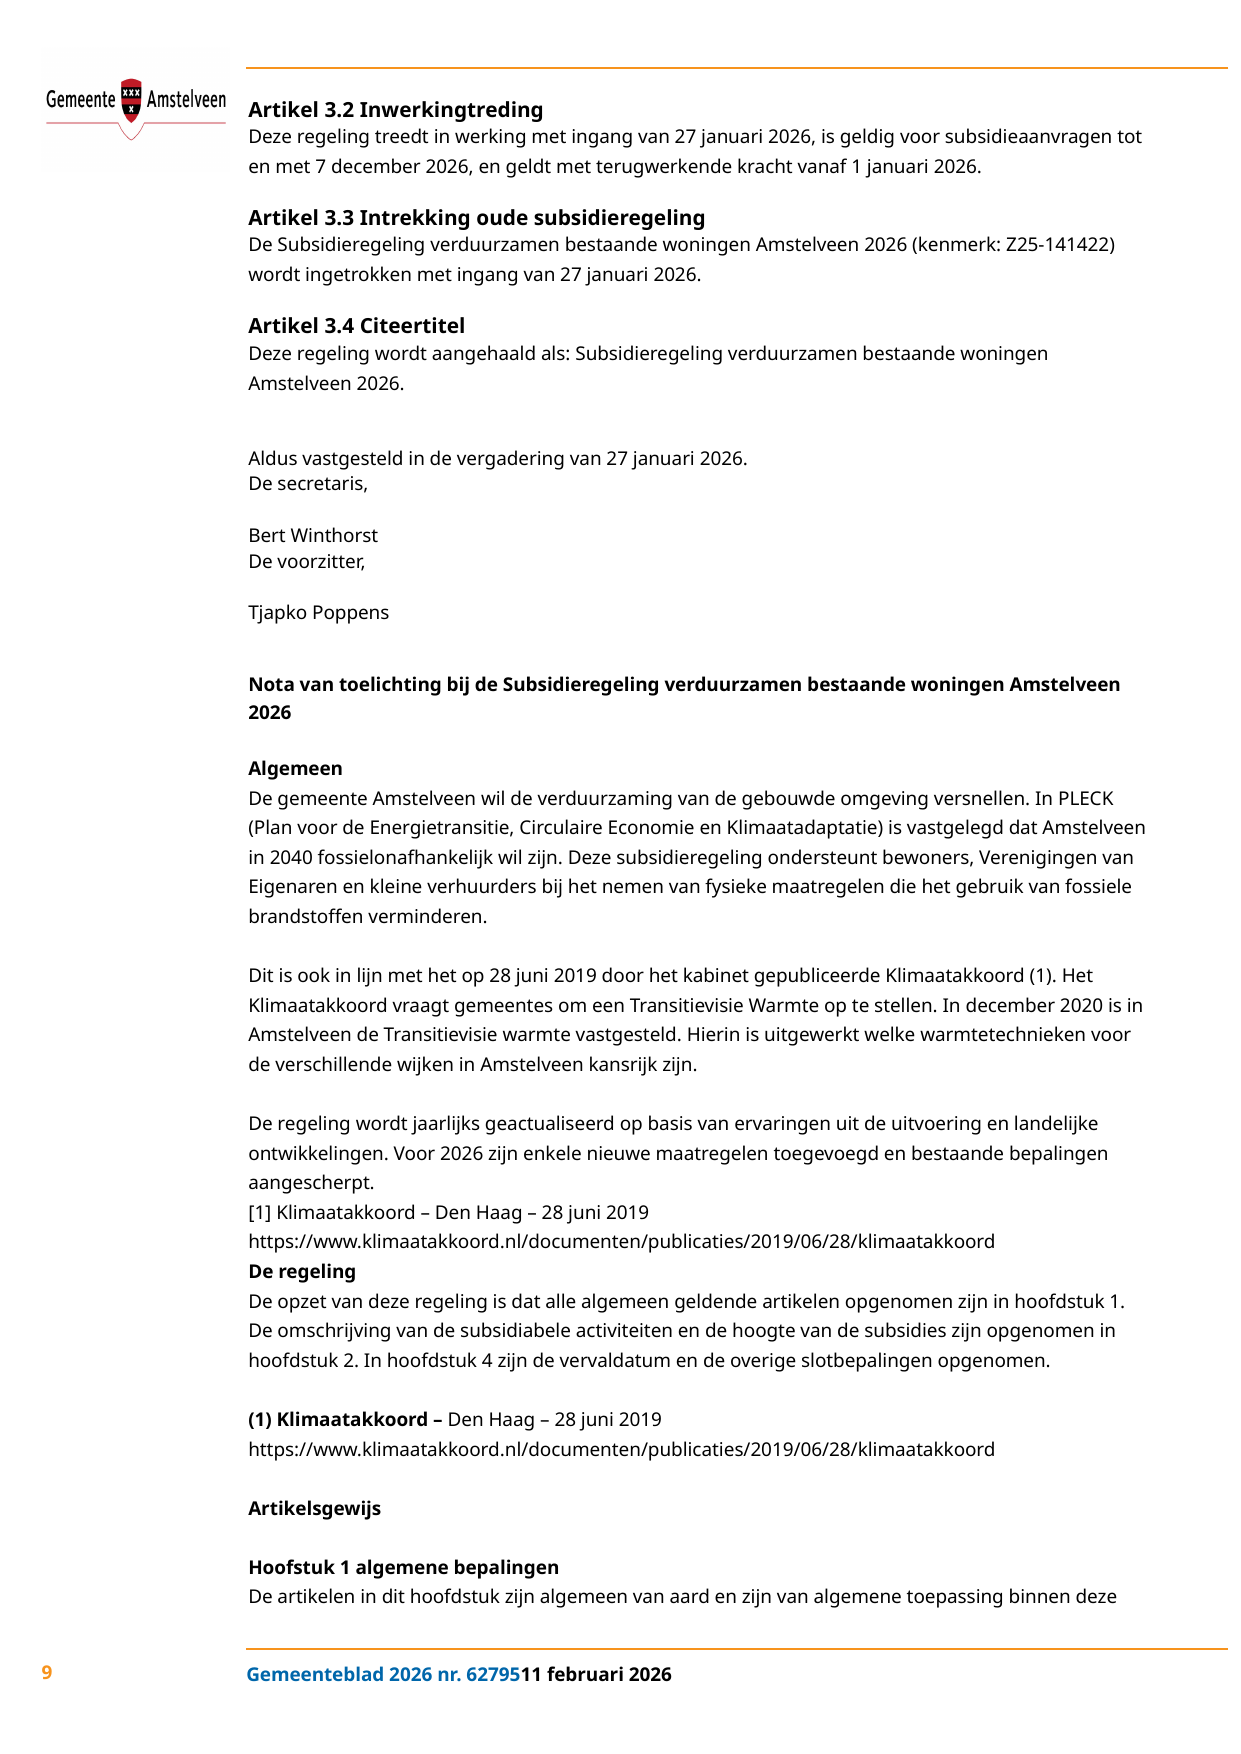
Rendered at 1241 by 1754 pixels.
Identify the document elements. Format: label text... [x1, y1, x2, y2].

text De opzet van deze regeling is dat alle algemeen geldende artikelen opgenomen zijn in hoofdstuk 1. [248, 1288, 1152, 1313]
text Artikel 3.2 Inwerkingtreding [248, 95, 1152, 123]
text Aldus vastgesteld in de vergadering van 27 januari 2026. [248, 445, 1152, 471]
text Bert Winthorst [248, 522, 1152, 548]
text (1) Klimaatakkoord – Den Haag – 28 juni 2019 https://www.klimaatakkoord.nl/documenten/publicaties/2019/06/28/klimaatakkoord [248, 1406, 1152, 1461]
text Deze regeling treedt in werking met ingang van 27 januari 2026, is geldig voor subsidieaanvragen tot en met 7 december 2026, en geldt met terugwerkende kracht vanaf 1 januari 2026. [248, 123, 1152, 178]
text Artikelsgewijs [248, 1495, 1152, 1521]
text Dit is ook in lijn met het op 28 juni 2019 door het kabinet gepubliceerde Klimaatakkoord (1). Het Klimaatakkoord vraagt gemeentes om een Transitievisie Warmte op te stellen. In december 2020 is in Amstelveen de Transitievisie warmte vastgesteld. Hierin is uitgewerkt welke warmtetechnieken voor de verschillende wijken in Amstelveen kansrijk zijn. [248, 962, 1152, 1077]
text Tjapko Poppens [248, 599, 1152, 625]
text Artikel 3.3 Intrekking oude subsidieregeling [248, 203, 1152, 232]
text De regeling [248, 1258, 1152, 1284]
text De Subsidieregeling verduurzamen bestaande woningen Amstelveen 2026 (kenmerk: Z25-141422) wordt ingetrokken met ingang van 27 januari 2026. [248, 232, 1152, 287]
text De omschrijving van de subsidiabele activiteiten en de hoogte van de subsidies zijn opgenomen in hoofdstuk 2. In hoofdstuk 4 zijn de vervaldatum en de overige slotbepalingen opgenomen. [248, 1317, 1152, 1373]
text Nota van toelichting bij de Subsidieregeling verduurzamen bestaande woningen Amstelveen 2026 [248, 672, 1152, 726]
text De regeling wordt jaarlijks geactualiseerd op basis van ervaringen uit de uitvoering en landelijke ontwikkelingen. Voor 2026 zijn enkele nieuwe maatregelen toegevoegd en bestaande bepalingen aangescherpt. [248, 1110, 1152, 1195]
text Hoofstuk 1 algemene bepalingen [248, 1554, 1152, 1580]
text De secretaris, [248, 471, 1152, 496]
text De gemeente Amstelveen wil de verduurzaming van de gebouwde omgeving versnellen. In PLECK (Plan voor de Energietransitie, Circulaire Economie en Klimaatadaptatie) is vastgelegd dat Amstelveen in 2040 fossielonafhankelijk wil zijn. Deze subsidieregeling ondersteunt bewoners, Verenigingen van Eigenaren en kleine verhuurders bij het nemen van fysieke maatregelen die het gebruik van fossiele brandstoffen verminderen. [248, 785, 1152, 929]
text Artikel 3.4 Citeertitel [248, 312, 1152, 340]
picture [41, 47, 231, 172]
text Deze regeling wordt aangehaald als: Subsidieregeling verduurzamen bestaande woningen Amstelveen 2026. [248, 340, 1152, 395]
text De voorzitter, [248, 548, 1152, 573]
text De artikelen in dit hoofdstuk zijn algemeen van aard en zijn van algemene toepassing binnen deze [248, 1584, 1152, 1609]
text [1] Klimaatakkoord – Den Haag – 28 juni 2019 https://www.klimaatakkoord.nl/documenten/publicaties/2019/06/28/klimaatakkoord [248, 1199, 1152, 1254]
text Algemeen [248, 755, 1152, 781]
